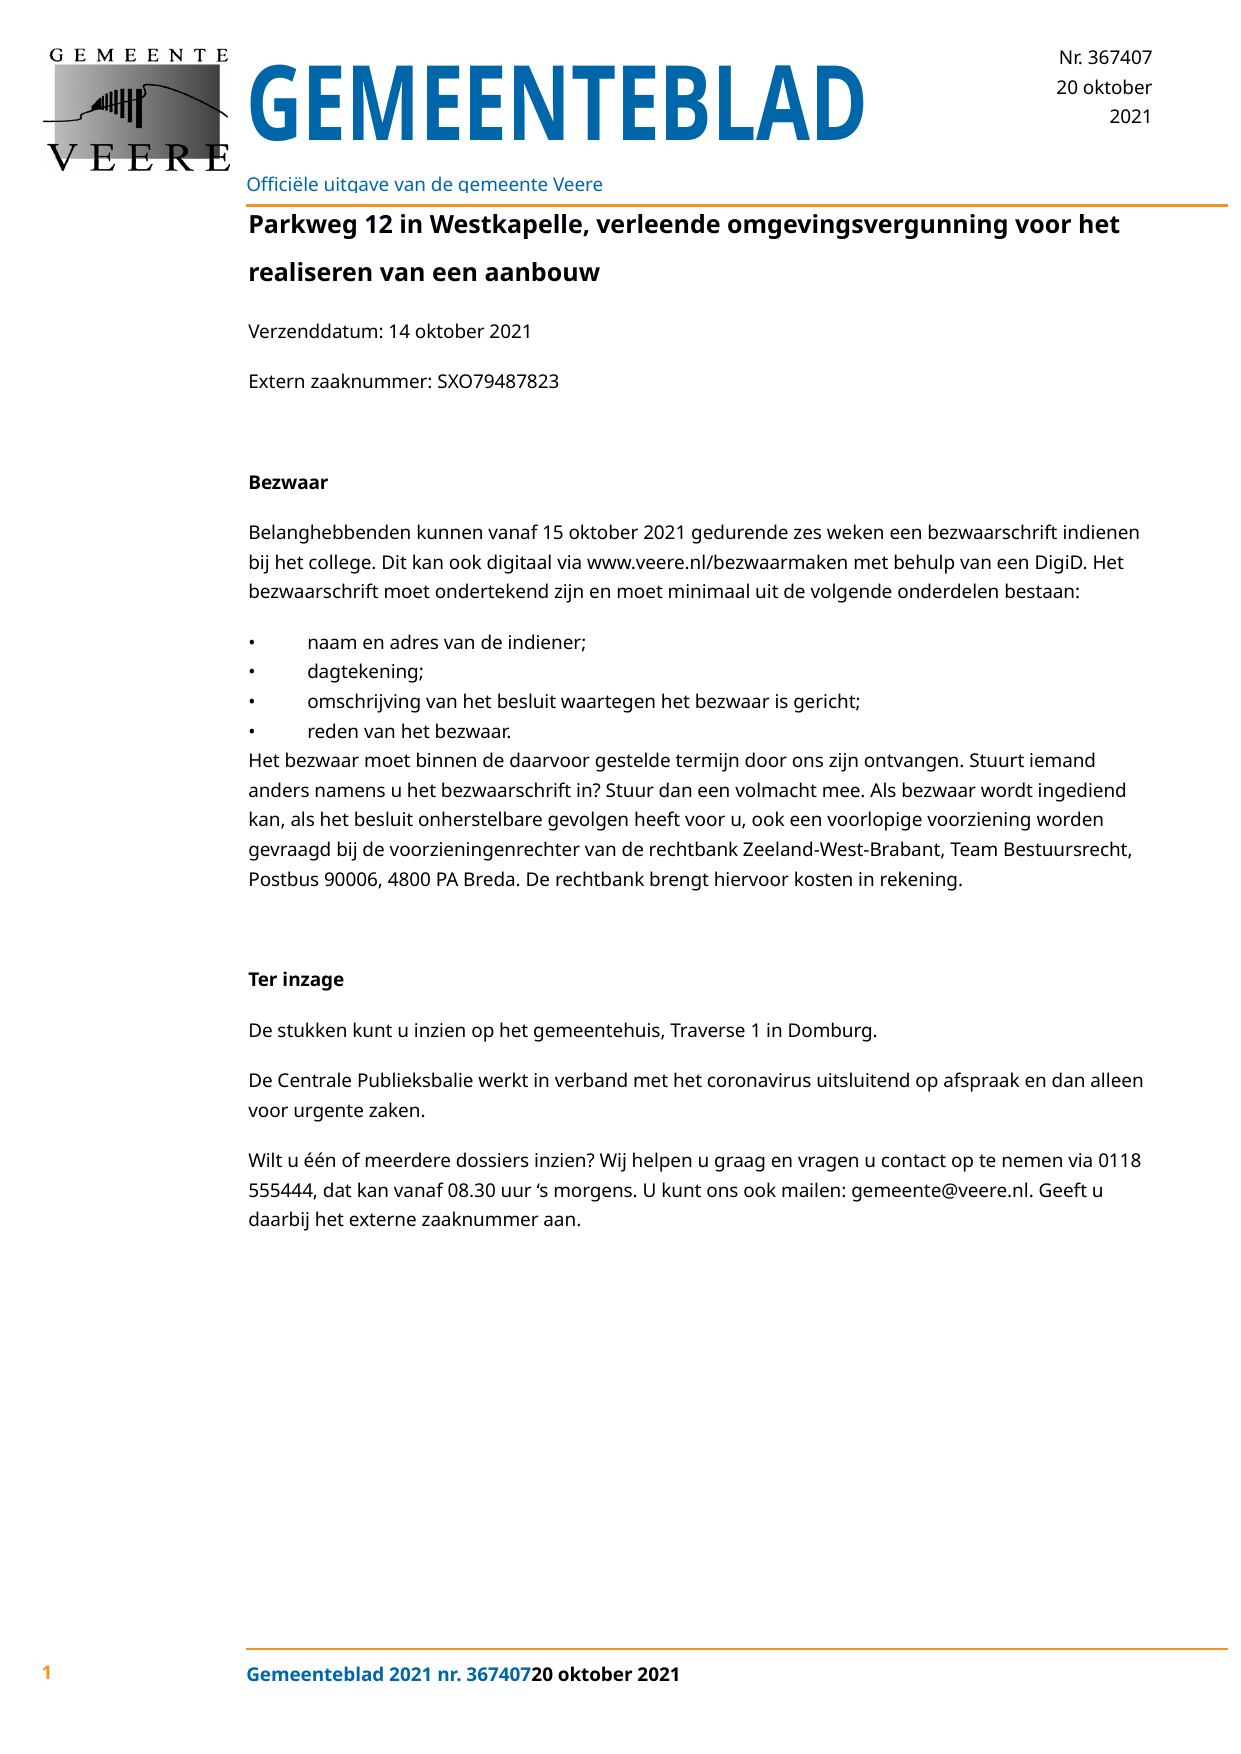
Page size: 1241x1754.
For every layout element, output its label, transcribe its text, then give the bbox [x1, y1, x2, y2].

text De Centrale Publieksbalie werkt in verband met het coronavirus uitsluitend op afspraak en dan alleen voor urgente zaken. [248, 1067, 1152, 1123]
text Bezwaar [248, 469, 1152, 495]
text De stukken kunt u inzien op het gemeentehuis, Traverse 1 in Domburg. [248, 1017, 1152, 1043]
text Verzenddatum: 14 oktober 2021 [248, 318, 1152, 344]
text Parkweg 12 in Westkapelle, verleende omgevingsvergunning voor het realiseren van een aanbouw [248, 207, 1152, 288]
list naam en adres van de indiener; [248, 629, 1152, 655]
list omschrijving van het besluit waartegen het bezwaar is gericht; [248, 688, 1152, 714]
list dagtekening; [248, 659, 1152, 684]
text Ter inzage [248, 967, 1152, 992]
text Wilt u één of meerdere dossiers inzien? Wij helpen u graag en vragen u contact op te nemen via 0118 555444, dat kan vanaf 08.30 uur ‘s morgens. U kunt ons ook mailen: gemeente@veere.nl. Geeft u daarbij het externe zaaknummer aan. [248, 1147, 1152, 1232]
picture [41, 47, 231, 172]
text Extern zaaknummer: SXO79487823 [248, 368, 1152, 394]
list reden van het bezwaar. [248, 718, 1152, 744]
text Het bezwaar moet binnen de daarvoor gestelde termijn door ons zijn ontvangen. Stuurt iemand anders namens u het bezwaarschrift in? Stuur dan een volmacht mee. Als bezwaar wordt ingediend kan, als het besluit onherstelbare gevolgen heeft voor u, ook een voorlopige voorziening worden gevraagd bij de voorzieningenrechter van de rechtbank Zeeland-West-Brabant, Team Bestuursrecht, Postbus 90006, 4800 PA Breda. De rechtbank brengt hiervoor kosten in rekening. [248, 747, 1152, 892]
text Belanghebbenden kunnen vanaf 15 oktober 2021 gedurende zes weken een bezwaarschrift indienen bij het college. Dit kan ook digitaal via www.veere.nl/bezwaarmaken met behulp van een DigiD. Het bezwaarschrift moet ondertekend zijn en moet minimaal uit de volgende onderdelen bestaan: [248, 519, 1152, 604]
